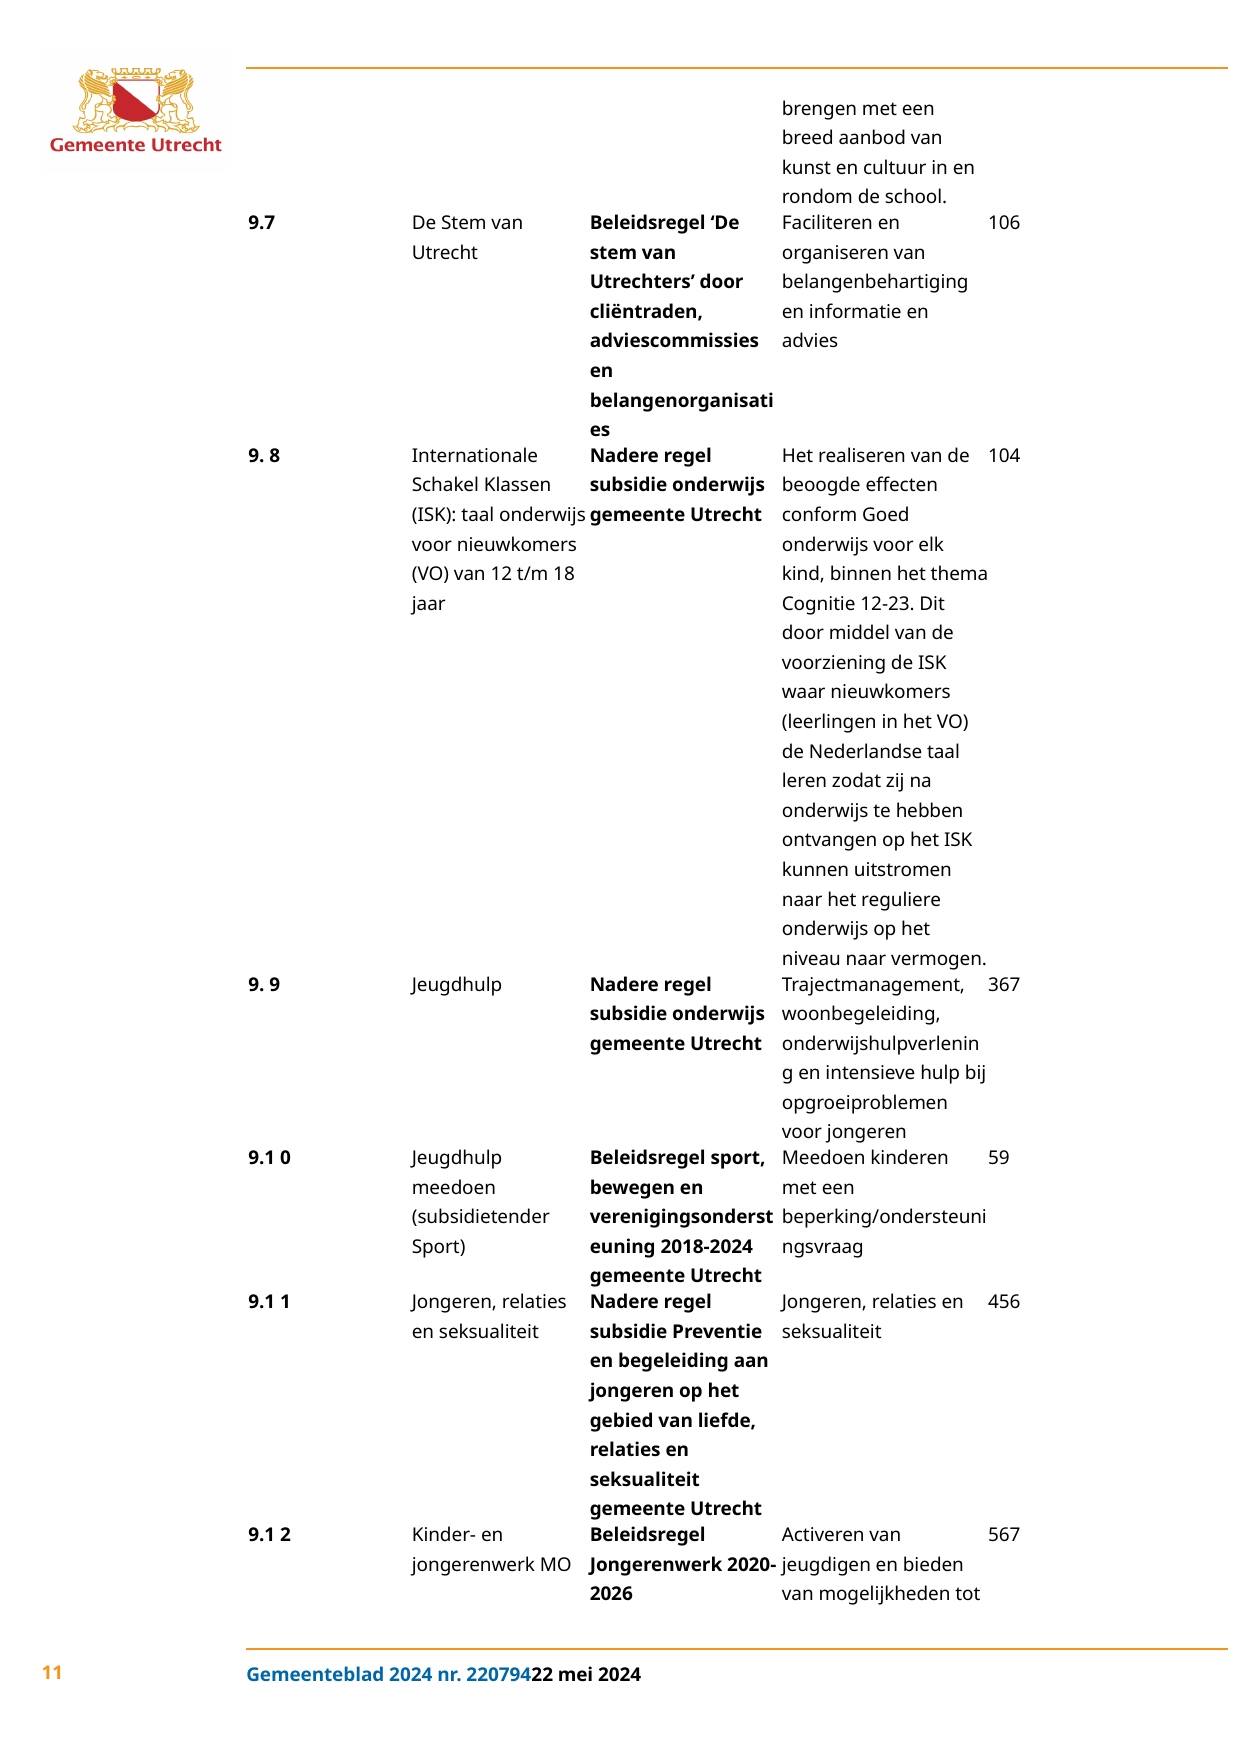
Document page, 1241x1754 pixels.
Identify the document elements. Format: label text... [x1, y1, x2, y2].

table_cell Trajectmanagement, woonbegeleiding, onderwijshulpverlening en intensieve hulp bij opgroeiproblemen voor jongeren [782, 971, 988, 1144]
table_cell Nadere regel subsidie onderwijs gemeente Utrecht [590, 442, 782, 971]
table_cell Internationale Schakel Klassen (ISK): taal onderwijs voor nieuwkomers (VO) van 12 t/m 18 jaar [412, 442, 589, 971]
table_cell Jeugdhulp [412, 971, 589, 1144]
table_cell Het realiseren van de beoogde effecten conform Goed onderwijs voor elk kind, binnen het thema Cognitie 12-23. Dit door middel van de voorziening de ISK waar nieuwkomers (leerlingen in het VO) de Nederlandse taal leren zodat zij na onderwijs te hebben ontvangen op het ISK kunnen uitstromen naar het reguliere onderwijs op het niveau naar vermogen. [782, 442, 988, 971]
table_cell 567 [988, 1521, 1152, 1606]
table_cell 104 [988, 442, 1152, 971]
table_cell Jongeren, relaties en seksualiteit [412, 1289, 589, 1521]
table_cell 9. 9 [248, 971, 412, 1144]
table_cell [248, 95, 412, 209]
table_cell 367 [988, 971, 1152, 1144]
table_cell Nadere regel subsidie Preventie en begeleiding aan jongeren op het gebied van liefde, relaties en seksualiteit gemeente Utrecht [590, 1289, 782, 1521]
table_cell [590, 95, 782, 209]
table_cell Beleidsregel Jongerenwerk 2020-2026 [590, 1521, 782, 1606]
table_cell Faciliteren en organiseren van belangenbehartiging en informatie en advies [782, 209, 988, 442]
table_cell 9.1 2 [248, 1521, 412, 1606]
table_cell Beleidsregel sport, bewegen en verenigingsondersteuning 2018-2024 gemeente Utrecht [590, 1144, 782, 1288]
table_cell [412, 95, 589, 209]
table_cell Activeren van jeugdigen en bieden van mogelijkheden tot [782, 1521, 988, 1606]
table_cell 106 [988, 209, 1152, 442]
table_cell Meedoen kinderen met een beperking/ondersteuningsvraag [782, 1144, 988, 1288]
table_cell Nadere regel subsidie onderwijs gemeente Utrecht [590, 971, 782, 1144]
table_cell Jeugdhulp meedoen (subsidietender Sport) [412, 1144, 589, 1288]
table_cell Beleidsregel ‘De stem van Utrechters’ door cliëntraden, adviescommissies en belangenorganisaties [590, 209, 782, 442]
table_cell 9.1 1 [248, 1289, 412, 1521]
table_cell Jongeren, relaties en seksualiteit [782, 1289, 988, 1521]
table_cell 456 [988, 1289, 1152, 1521]
table_cell brengen met een breed aanbod van kunst en cultuur in en rondom de school. [782, 95, 988, 209]
table_cell 9. 8 [248, 442, 412, 971]
table_cell 9.7 [248, 209, 412, 442]
table_cell De Stem van Utrecht [412, 209, 589, 442]
table_cell Kinder- en jongerenwerk MO [412, 1521, 589, 1606]
picture [41, 47, 231, 172]
table_cell 9.1 0 [248, 1144, 412, 1288]
table_cell [988, 95, 1152, 209]
table_cell 59 [988, 1144, 1152, 1288]
